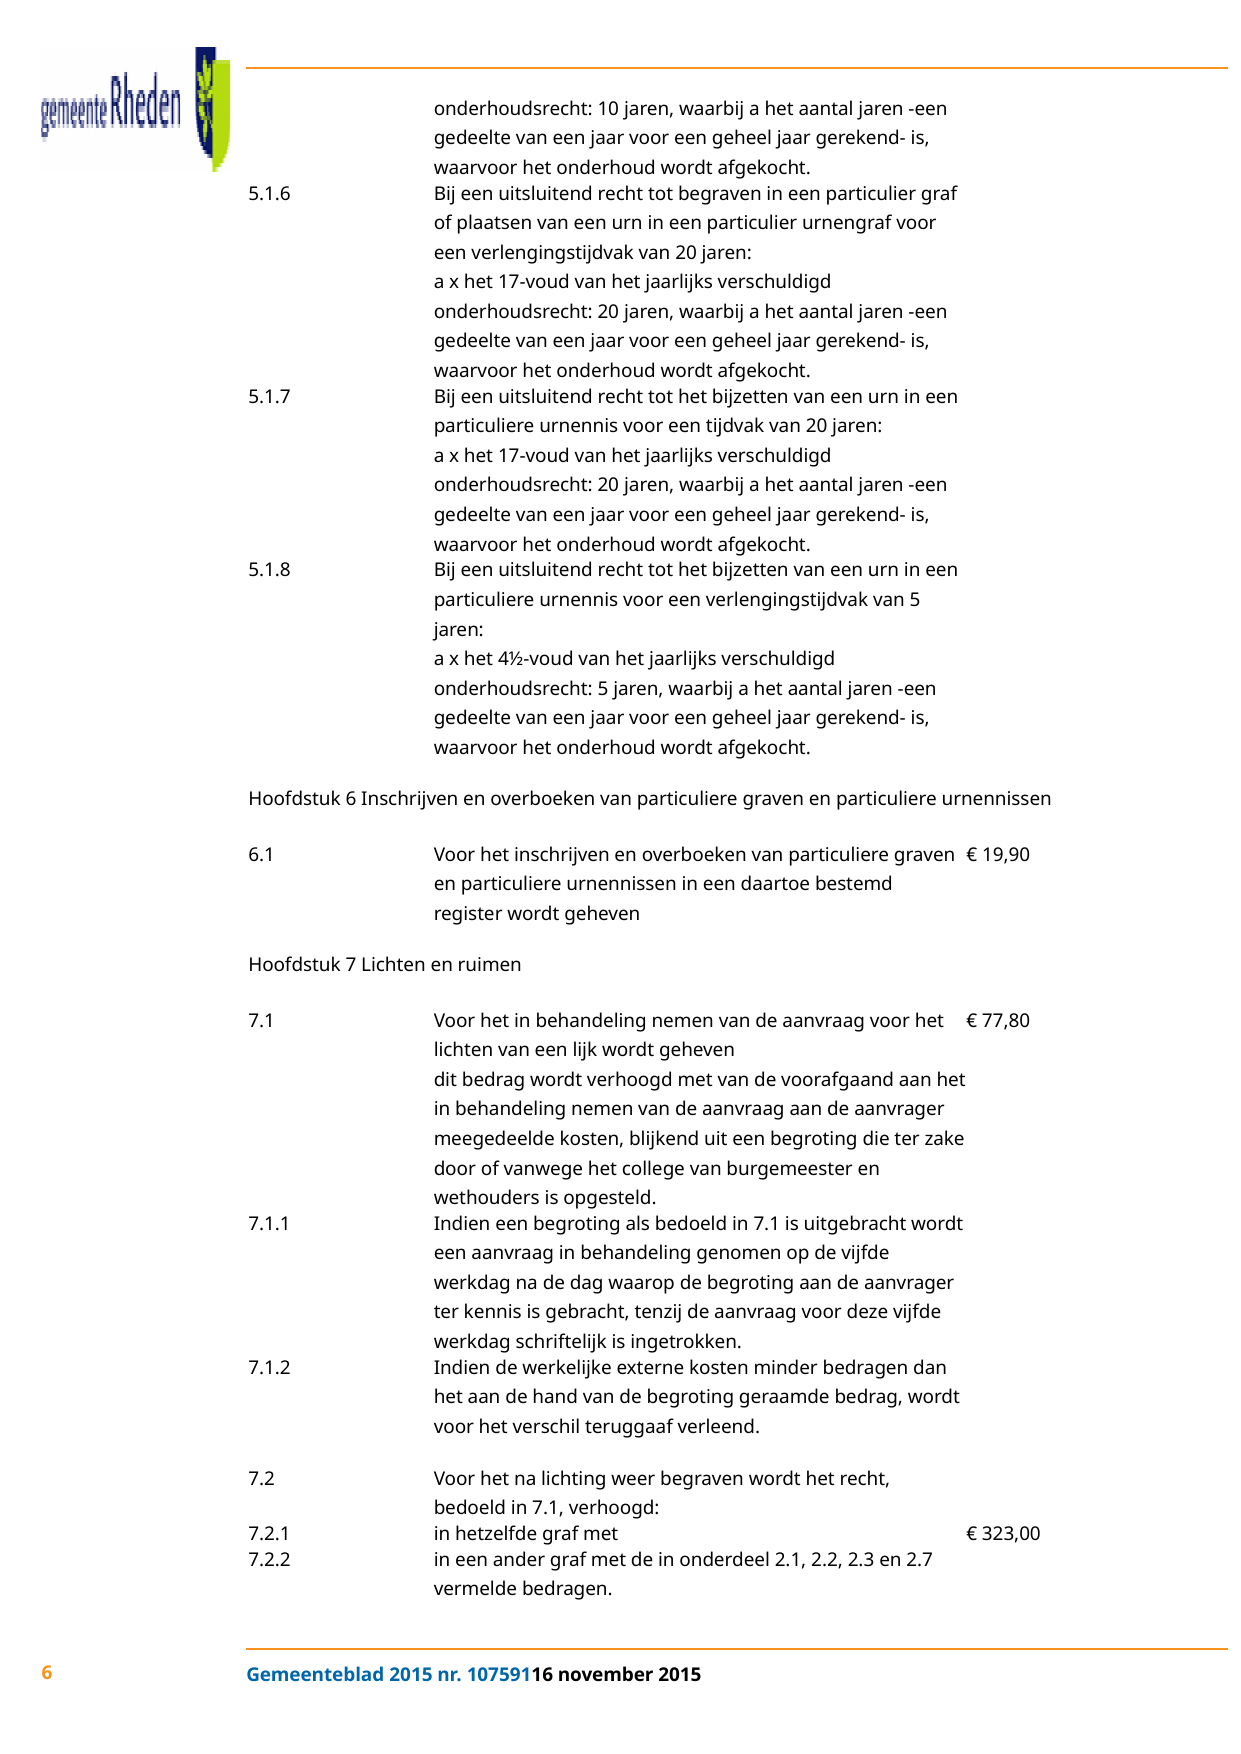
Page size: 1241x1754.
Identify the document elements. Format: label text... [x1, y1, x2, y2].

table_cell [434, 1439, 966, 1465]
text Hoofdstuk 6 Inschrijven en overboeken van particuliere graven en particuliere urnennissen [248, 786, 1152, 811]
table_header Voor het in behandeling nemen van de aanvraag voor het lichten van een lijk wordt geheven dit bedrag wordt verhoogd met van de voorafgaand aan het in behandeling nemen van de aanvraag aan de aanvrager meegedeelde kosten, blijkend uit een begroting die ter zake door of vanwege het college van burgemeester en wethouders is opgesteld. [434, 1007, 966, 1210]
table_cell 7.1.1 [248, 1210, 433, 1354]
table_cell Bij een uitsluitend recht tot het bijzetten van een urn in een particuliere urnennis voor een tijdvak van 20 jaren: a x het 17-voud van het jaarlijks verschuldigd onderhoudsrecht: 20 jaren, waarbij a het aantal jaren -een gedeelte van een jaar voor een geheel jaar gerekend- is, waarvoor het onderhoud wordt afgekocht. [434, 383, 966, 557]
table_cell Indien de werkelijke externe kosten minder bedragen dan het aan de hand van de begroting geraamde bedrag, wordt voor het verschil teruggaaf verleend. [434, 1354, 966, 1439]
table_cell [966, 1546, 1152, 1601]
table_cell Indien een begroting als bedoeld in 7.1 is uitgebracht wordt een aanvraag in behandeling genomen op de vijfde werkdag na de dag waarop de begroting aan de aanvrager ter kennis is gebracht, tenzij de aanvraag voor deze vijfde werkdag schriftelijk is ingetrokken. [434, 1210, 966, 1354]
table_cell [248, 95, 433, 180]
table_cell 7.1.2 [248, 1354, 433, 1439]
table_cell 5.1.8 [248, 557, 433, 760]
table_cell [966, 1354, 1152, 1439]
table_cell [966, 383, 1152, 557]
table_header € 19,90 [966, 841, 1152, 926]
table_cell in hetzelfde graf met [434, 1520, 966, 1546]
table_header € 77,80 [966, 1007, 1152, 1210]
table_cell [966, 1210, 1152, 1354]
table_cell 5.1.7 [248, 383, 433, 557]
table_header Voor het inschrijven en overboeken van particuliere graven en particuliere urnennissen in een daartoe bestemd register wordt geheven [434, 841, 966, 926]
table_cell 5.1.6 [248, 180, 433, 383]
table_cell Bij een uitsluitend recht tot het bijzetten van een urn in een particuliere urnennis voor een verlengingstijdvak van 5 jaren: a x het 4½-voud van het jaarlijks verschuldigd onderhoudsrecht: 5 jaren, waarbij a het aantal jaren -een gedeelte van een jaar voor een geheel jaar gerekend- is, waarvoor het onderhoud wordt afgekocht. [434, 557, 966, 760]
text Hoofdstuk 7 Lichten en ruimen [248, 951, 1152, 977]
table_cell [248, 1439, 433, 1465]
table_cell € 323,00 [966, 1520, 1152, 1546]
table_cell [966, 1465, 1152, 1520]
picture [41, 47, 231, 172]
table_cell Voor het na lichting weer begraven wordt het recht, bedoeld in 7.1, verhoogd: [434, 1465, 966, 1520]
table_cell [966, 1439, 1152, 1465]
table_header 6.1 [248, 841, 433, 926]
table_cell [966, 95, 1152, 180]
table_cell in een ander graf met de in onderdeel 2.1, 2.2, 2.3 en 2.7 vermelde bedragen. [434, 1546, 966, 1601]
table_cell 7.2 [248, 1465, 433, 1520]
table_cell Bij een uitsluitend recht tot begraven in een particulier graf of plaatsen van een urn in een particulier urnengraf voor een verlengingstijdvak van 20 jaren: a x het 17-voud van het jaarlijks verschuldigd onderhoudsrecht: 20 jaren, waarbij a het aantal jaren -een gedeelte van een jaar voor een geheel jaar gerekend- is, waarvoor het onderhoud wordt afgekocht. [434, 180, 966, 383]
table_cell 7.2.1 [248, 1520, 433, 1546]
table_cell [966, 557, 1152, 760]
table_cell [966, 180, 1152, 383]
table_cell onderhoudsrecht: 10 jaren, waarbij a het aantal jaren -een gedeelte van een jaar voor een geheel jaar gerekend- is, waarvoor het onderhoud wordt afgekocht. [434, 95, 966, 180]
table_header 7.1 [248, 1007, 433, 1210]
table_cell 7.2.2 [248, 1546, 433, 1601]
